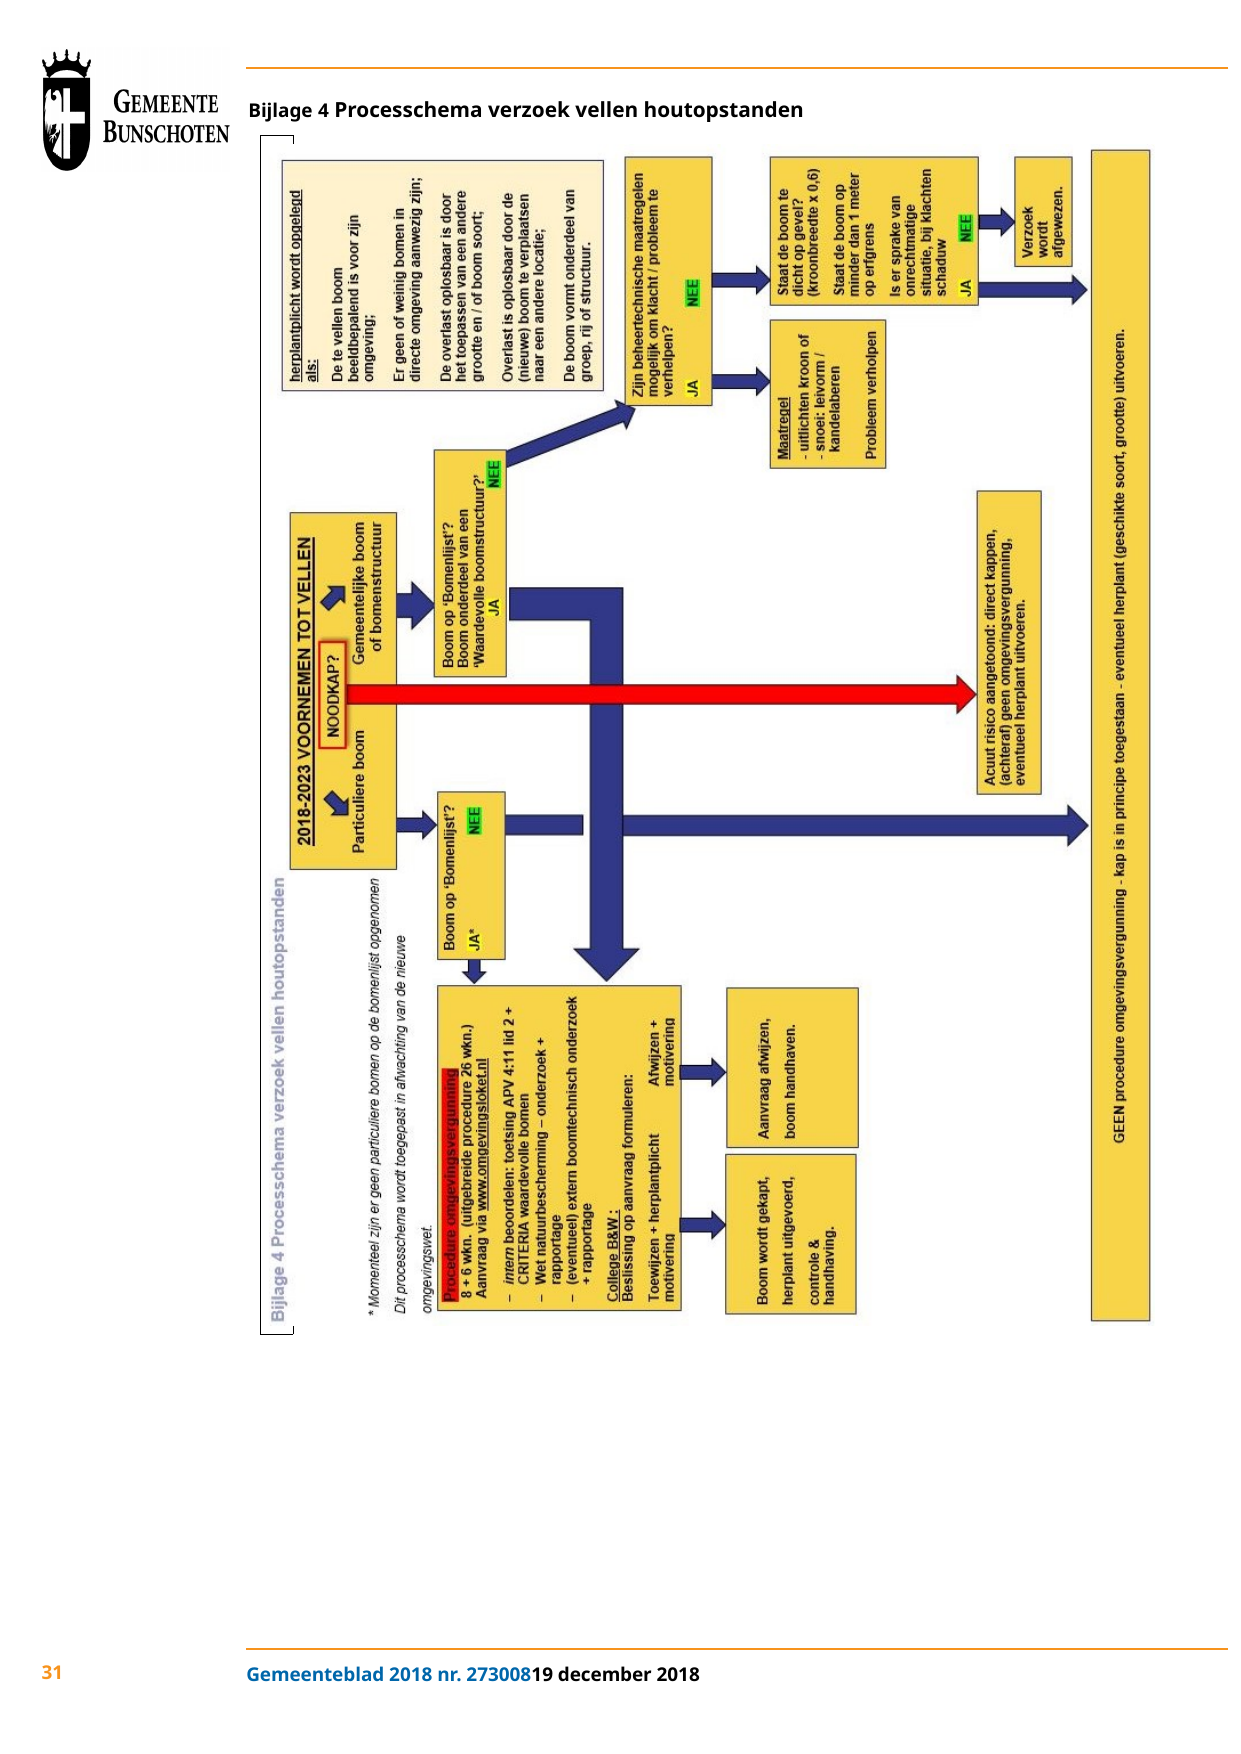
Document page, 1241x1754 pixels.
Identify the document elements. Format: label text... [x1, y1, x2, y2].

picture [41, 47, 231, 172]
picture [268, 144, 1155, 1326]
text Bijlage 4 Processchema verzoek vellen houtopstanden [248, 95, 1152, 123]
